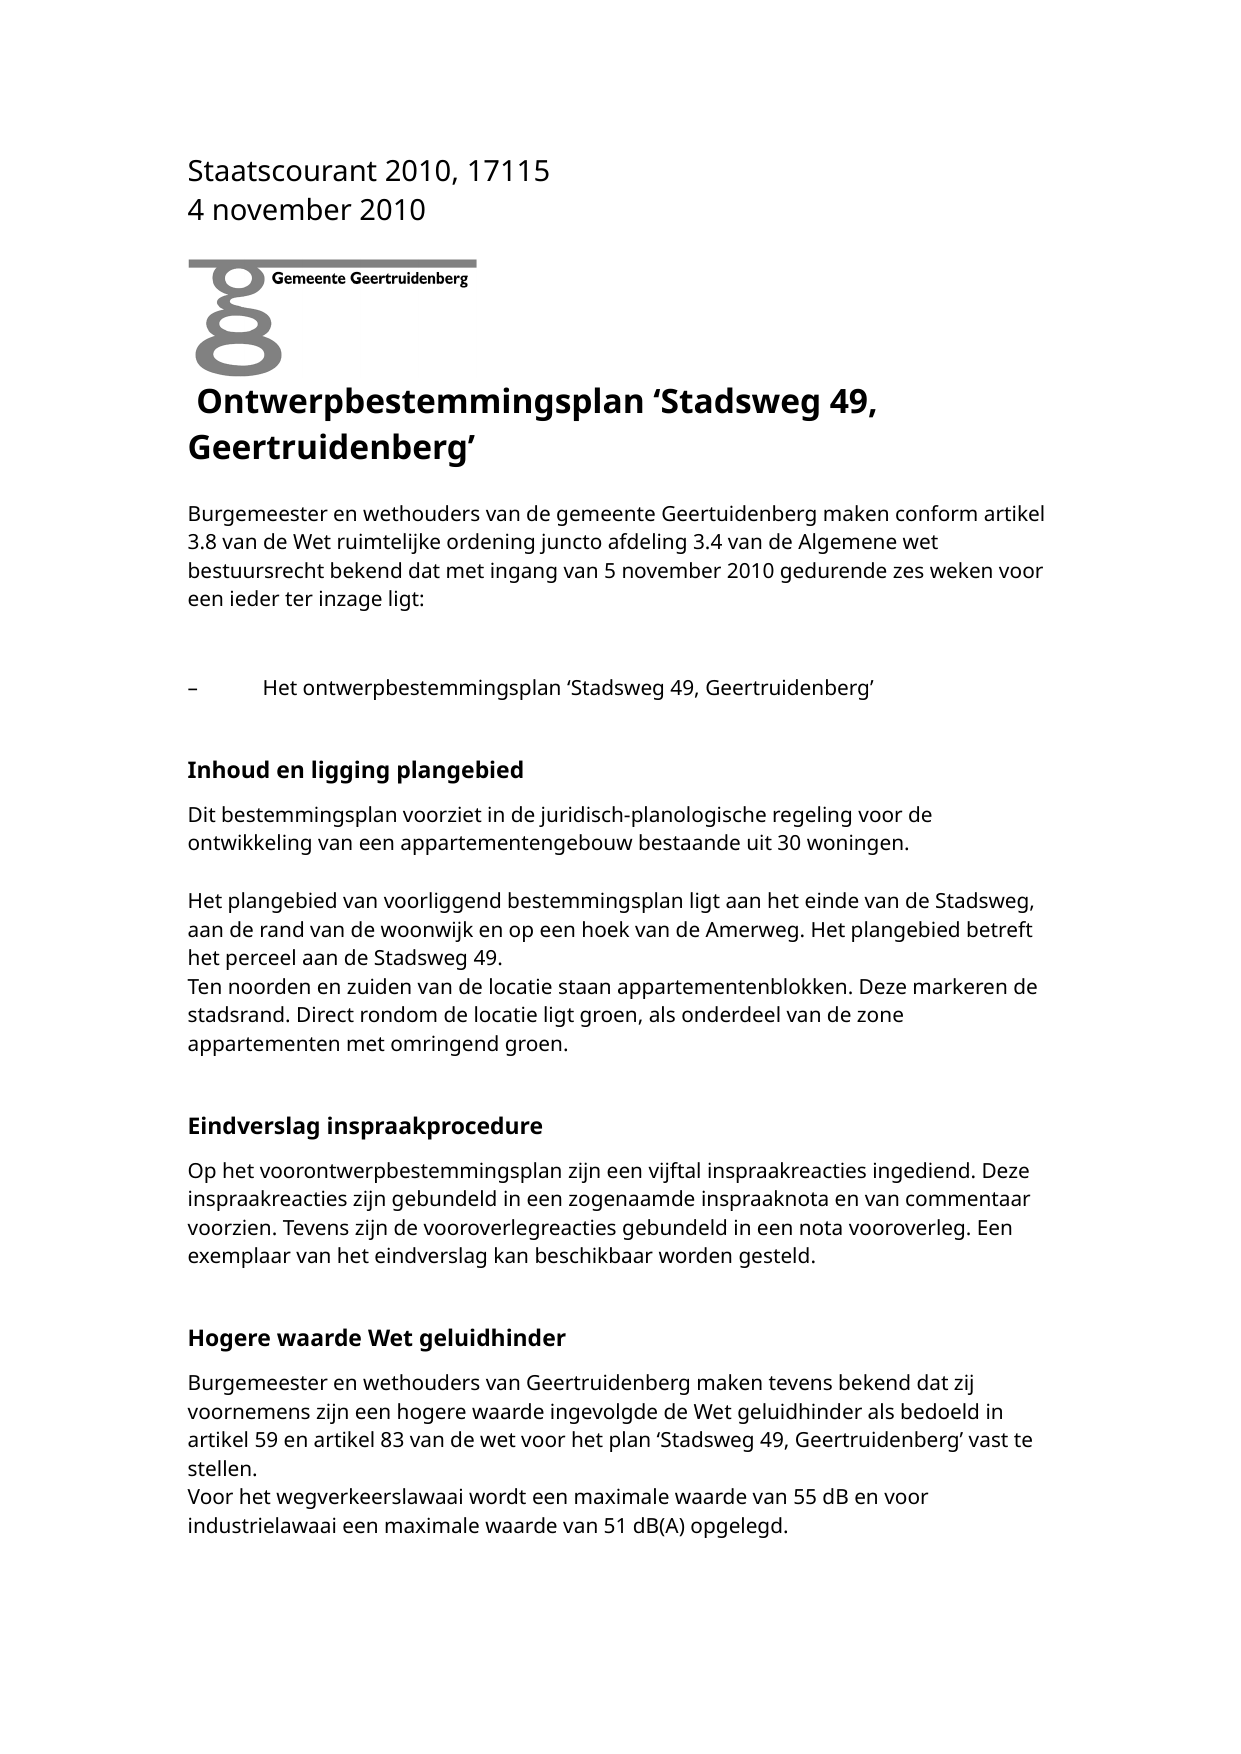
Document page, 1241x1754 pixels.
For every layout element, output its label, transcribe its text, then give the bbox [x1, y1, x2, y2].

subtitle Ontwerpbestemmingsplan ‘Stadsweg 49, Geertruidenberg’ [187, 271, 1053, 469]
picture [187, 258, 477, 378]
text Staatscourant 2010, 17115 [187, 150, 1053, 190]
text Burgemeester en wethouders van Geertruidenberg maken tevens bekend dat zij voornemens zijn een hogere waarde ingevolgde de Wet geluidhinder als bedoeld in artikel 59 en artikel 83 van de wet voor het plan ‘Stadsweg 49, Geertruidenberg’ vast te stellen. [187, 1368, 1053, 1482]
text Voor het wegverkeerslawaai wordt een maximale waarde van 55 dB en voor industrielawaai een maximale waarde van 51 dB(A) opgelegd. [187, 1482, 1053, 1539]
text Dit bestemmingsplan voorziet in de juridisch-planologische regeling voor de ontwikkeling van een appartementengebouw bestaande uit 30 woningen. [187, 800, 1053, 857]
text Ten noorden en zuiden van de locatie staan appartementenblokken. Deze markeren de stadsrand. Direct rondom de locatie ligt groen, als onderdeel van de zone appartementen met omringend groen. [187, 972, 1053, 1057]
text Burgemeester en wethouders van de gemeente Geertuidenberg maken conform artikel 3.8 van de Wet ruimtelijke ordening juncto afdeling 3.4 van de Algemene wet bestuursrecht bekend dat met ingang van 5 november 2010 gedurende zes weken voor een ieder ter inzage ligt: [187, 499, 1053, 613]
text Op het voorontwerpbestemmingsplan zijn een vijftal inspraakreacties ingediend. Deze inspraakreacties zijn gebundeld in een zogenaamde inspraaknota en van commentaar voorzien. Tevens zijn de vooroverlegreacties gebundeld in een nota vooroverleg. Een exemplaar van het eindverslag kan beschikbaar worden gesteld. [187, 1156, 1053, 1270]
subtitle Inhoud en ligging plangebied [187, 753, 1053, 785]
list Het ontwerpbestemmingsplan ‘Stadsweg 49, Geertruidenberg’ [187, 673, 1053, 701]
text 4 november 2010 [187, 190, 1053, 229]
text Het plangebied van voorliggend bestemmingsplan ligt aan het einde van de Stadsweg, aan de rand van de woonwijk en op een hoek van de Amerweg. Het plangebied betreft het perceel aan de Stadsweg 49. [187, 887, 1053, 972]
subtitle Hogere waarde Wet geluidhinder [187, 1322, 1053, 1353]
subtitle Eindverslag inspraakprocedure [187, 1110, 1053, 1141]
